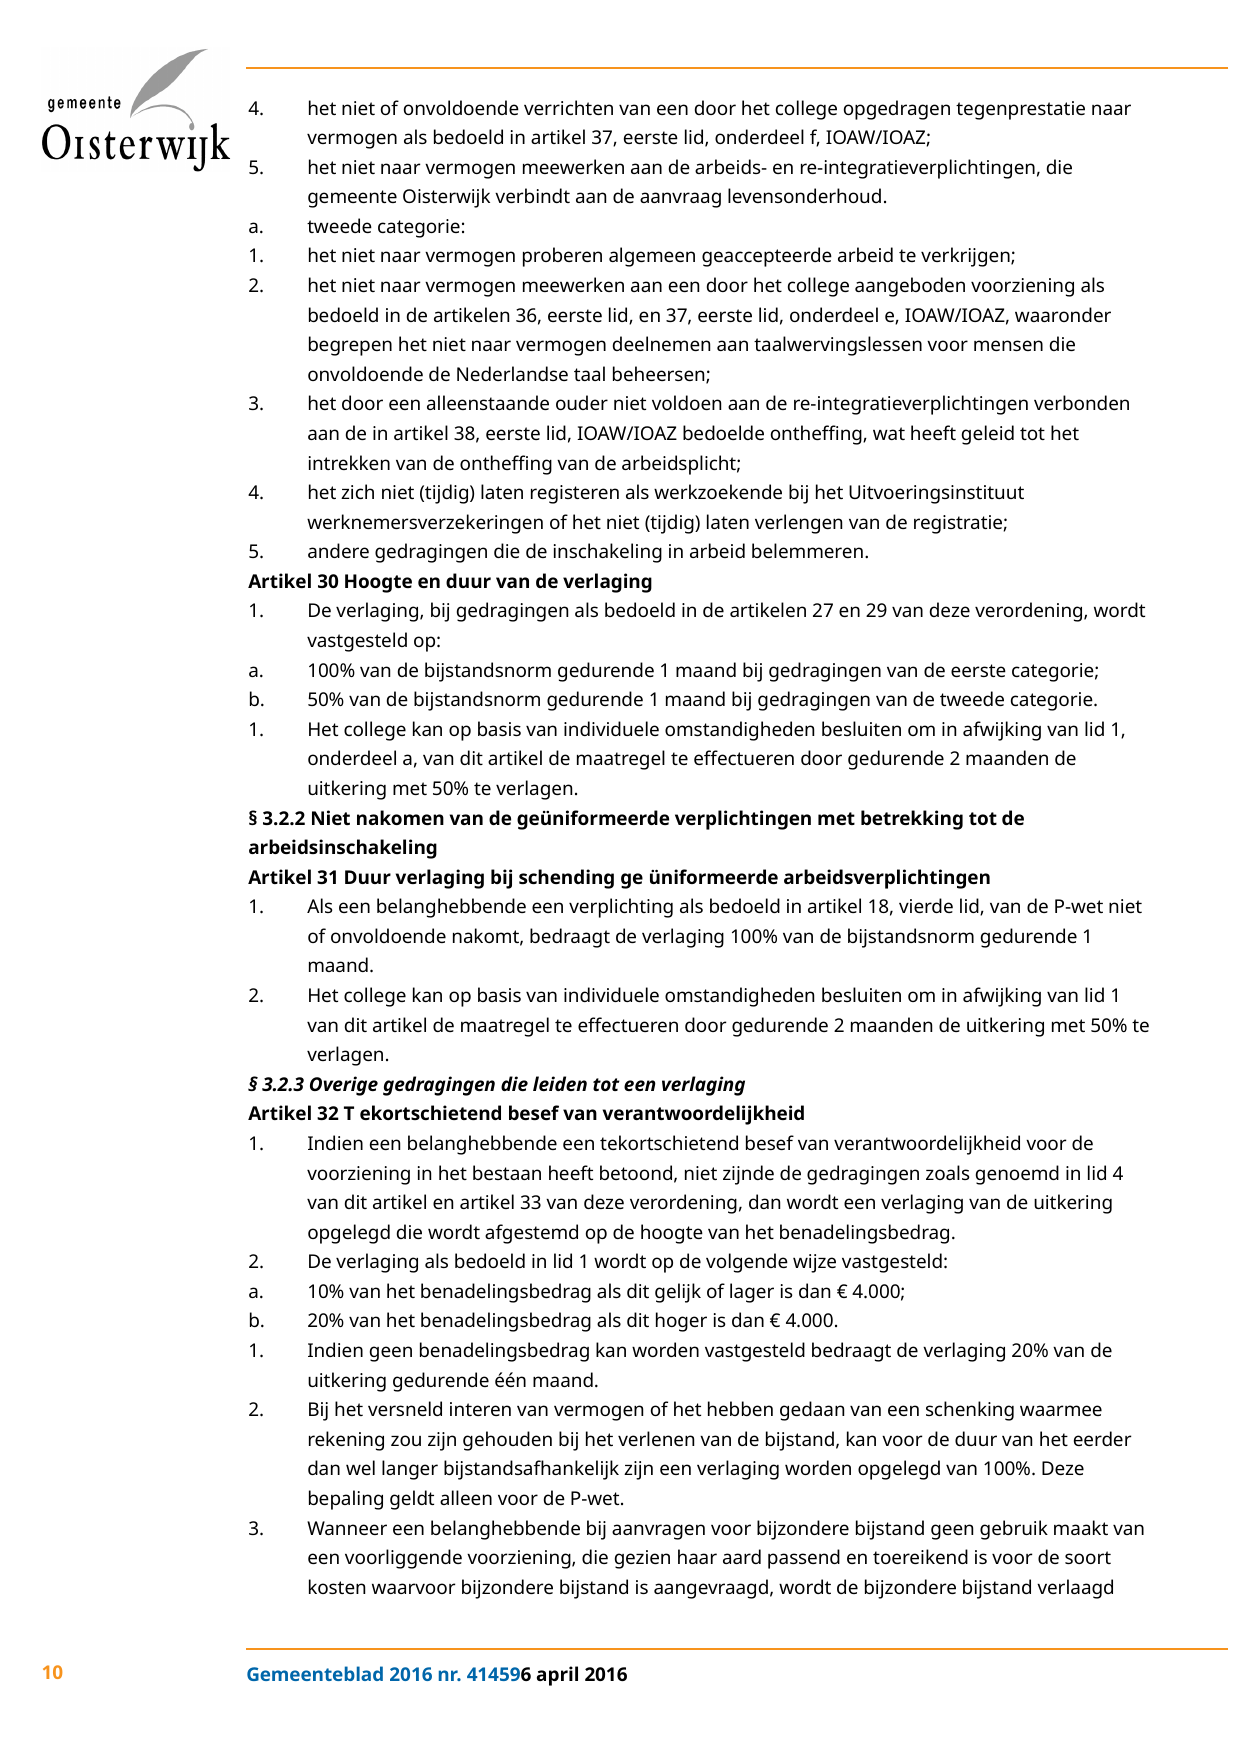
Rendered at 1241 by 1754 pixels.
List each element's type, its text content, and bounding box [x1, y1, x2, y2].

text § 3.2.2 Niet nakomen van de geüniformeerde verplichtingen met betrekking tot de arbeidsinschakeling [248, 805, 1152, 860]
list het zich niet (tijdig) laten registeren als werkzoekende bij het Uitvoeringsinstituut werknemersverzekeringen of het niet (tijdig) laten verlengen van de registratie; [248, 479, 1152, 535]
list De verlaging, bij gedragingen als bedoeld in de artikelen 27 en 29 van deze verordening, wordt vastgesteld op: [248, 598, 1152, 653]
text § 3.2.3 Overige gedragingen die leiden tot een verlaging [248, 1071, 1152, 1097]
list 50% van de bijstandsnorm gedurende 1 maand bij gedragingen van de tweede categorie. [248, 686, 1152, 712]
list Het college kan op basis van individuele omstandigheden besluiten om in afwijking van lid 1 van dit artikel de maatregel te effectueren door gedurende 2 maanden de uitkering met 50% te verlagen. [248, 982, 1152, 1067]
list het niet of onvoldoende verrichten van een door het college opgedragen tegenprestatie naar vermogen als bedoeld in artikel 37, eerste lid, onderdeel f, IOAW/IOAZ; [248, 95, 1152, 150]
list 20% van het benadelingsbedrag als dit hoger is dan € 4.000. [248, 1308, 1152, 1333]
picture [41, 47, 231, 172]
list De verlaging als bedoeld in lid 1 wordt op de volgende wijze vastgesteld: [248, 1248, 1152, 1274]
list Het college kan op basis van individuele omstandigheden besluiten om in afwijking van lid 1, onderdeel a, van dit artikel de maatregel te effectueren door gedurende 2 maanden de uitkering met 50% te verlagen. [248, 716, 1152, 801]
text Artikel 32 T ekortschietend besef van verantwoordelijkheid [248, 1101, 1152, 1126]
text Artikel 30 Hoogte en duur van de verlaging [248, 568, 1152, 594]
list Als een belanghebbende een verplichting als bedoeld in artikel 18, vierde lid, van de P-wet niet of onvoldoende nakomt, bedraagt de verlaging 100% van de bijstandsnorm gedurende 1 maand. [248, 893, 1152, 978]
list tweede categorie: [248, 213, 1152, 239]
list het niet naar vermogen meewerken aan een door het college aangeboden voorziening als bedoeld in de artikelen 36, eerste lid, en 37, eerste lid, onderdeel e, IOAW/IOAZ, waaronder begrepen het niet naar vermogen deelnemen aan taalwervingslessen voor mensen die onvoldoende de Nederlandse taal beheersen; [248, 272, 1152, 387]
list Wanneer een belanghebbende bij aanvragen voor bijzondere bijstand geen gebruik maakt van een voorliggende voorziening, die gezien haar aard passend en toereikend is voor de soort kosten waarvoor bijzondere bijstand is aangevraagd, wordt de bijzondere bijstand verlaagd [248, 1515, 1152, 1600]
list Indien een belanghebbende een tekortschietend besef van verantwoordelijkheid voor de voorziening in het bestaan heeft betoond, niet zijnde de gedragingen zoals genoemd in lid 4 van dit artikel en artikel 33 van deze verordening, dan wordt een verlaging van de uitkering opgelegd die wordt afgestemd op de hoogte van het benadelingsbedrag. [248, 1130, 1152, 1245]
list 100% van de bijstandsnorm gedurende 1 maand bij gedragingen van de eerste categorie; [248, 657, 1152, 683]
list Indien geen benadelingsbedrag kan worden vastgesteld bedraagt de verlaging 20% van de uitkering gedurende één maand. [248, 1337, 1152, 1393]
list het niet naar vermogen proberen algemeen geaccepteerde arbeid te verkrijgen; [248, 243, 1152, 268]
list andere gedragingen die de inschakeling in arbeid belemmeren. [248, 538, 1152, 564]
list Bij het versneld interen van vermogen of het hebben gedaan van een schenking waarmee rekening zou zijn gehouden bij het verlenen van de bijstand, kan voor de duur van het eerder dan wel langer bijstandsafhankelijk zijn een verlaging worden opgelegd van 100%. Deze bepaling geldt alleen voor de P-wet. [248, 1396, 1152, 1511]
text Artikel 31 Duur verlaging bij schending ge üniformeerde arbeidsverplichtingen [248, 864, 1152, 890]
list 10% van het benadelingsbedrag als dit gelijk of lager is dan € 4.000; [248, 1278, 1152, 1304]
list het door een alleenstaande ouder niet voldoen aan de re-integratieverplichtingen verbonden aan de in artikel 38, eerste lid, IOAW/IOAZ bedoelde ontheffing, wat heeft geleid tot het intrekken van de ontheffing van de arbeidsplicht; [248, 391, 1152, 476]
list het niet naar vermogen meewerken aan de arbeids- en re-integratieverplichtingen, die gemeente Oisterwijk verbindt aan de aanvraag levensonderhoud. [248, 154, 1152, 209]
